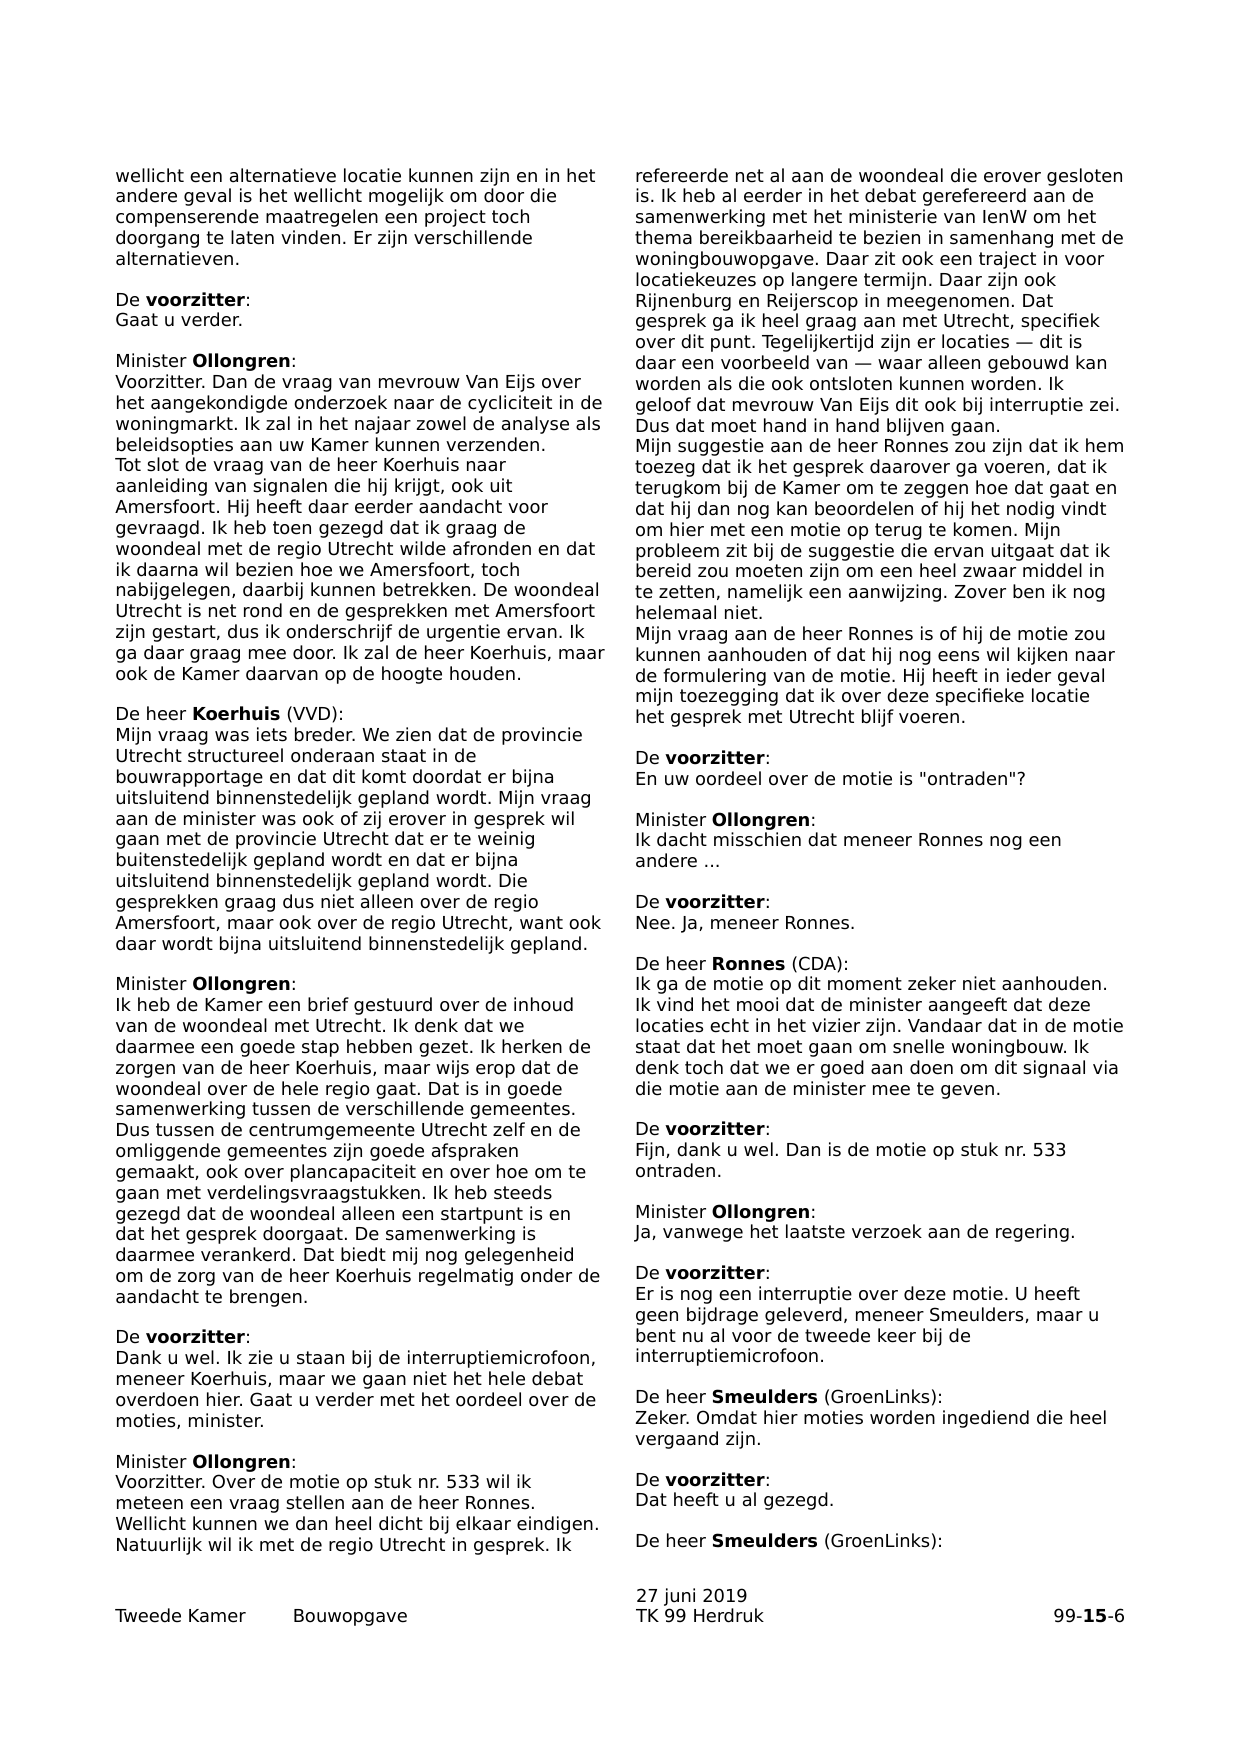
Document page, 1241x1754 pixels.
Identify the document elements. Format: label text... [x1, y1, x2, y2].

text Mijn suggestie aan de heer Ronnes zou zijn dat ik hem toezeg dat ik het gesprek daarover ga voeren, dat ik terugkom bij de Kamer om te zeggen hoe dat gaat en dat hij dan nog kan beoordelen of hij het nodig vindt om hier met een motie op terug te komen. Mijn probleem zit bij de suggestie die ervan uitgaat dat ik bereid zou moeten zijn om een heel zwaar middel in te zetten, namelijk een aanwijzing. Zover ben ik nog helemaal niet. [635, 436, 1125, 624]
text Nee. Ja, meneer Ronnes. [635, 912, 1125, 933]
text De voorzitter: [635, 1469, 1125, 1490]
text refereerde net al aan de woondeal die erover gesloten is. Ik heb al eerder in het debat gerefereerd aan de samenwerking met het ministerie van IenW om het thema bereikbaarheid te bezien in samenhang met de woningbouwopgave. Daar zit ook een traject in voor locatiekeuzes op langere termijn. Daar zijn ook Rijnenburg en Reijerscop in meegenomen. Dat gesprek ga ik heel graag aan met Utrecht, specifiek over dit punt. Tegelijkertijd zijn er locaties — dit is daar een voorbeeld van — waar alleen gebouwd kan worden als die ook ontsloten kunnen worden. Ik geloof dat mevrouw Van Eijs dit ook bij interruptie zei. Dus dat moet hand in hand blijven gaan. [635, 165, 1125, 436]
text De heer Ronnes (CDA): [635, 953, 1125, 974]
text Tot slot de vraag van de heer Koerhuis naar aanleiding van signalen die hij krijgt, ook uit Amersfoort. Hij heeft daar eerder aandacht voor gevraagd. Ik heb toen gezegd dat ik graag de woondeal met de regio Utrecht wilde afronden en dat ik daarna wil bezien hoe we Amersfoort, toch nabijgelegen, daarbij kunnen betrekken. De woondeal Utrecht is net rond en de gesprekken met Amersfoort zijn gestart, dus ik onderschrijf de urgentie ervan. Ik ga daar graag mee door. Ik zal de heer Koerhuis, maar ook de Kamer daarvan op de hoogte houden. [115, 455, 605, 684]
text De heer Smeulders (GroenLinks): [635, 1531, 1125, 1552]
text De heer Smeulders (GroenLinks): [635, 1387, 1125, 1408]
text Er is nog een interruptie over deze motie. U heeft geen bijdrage geleverd, meneer Smeulders, maar u bent nu al voor de tweede keer bij de interruptiemicrofoon. [635, 1284, 1125, 1367]
text Fijn, dank u wel. Dan is de motie op stuk nr. 533 ontraden. [635, 1140, 1125, 1181]
text Voorzitter. Dan de vraag van mevrouw Van Eijs over het aangekondigde onderzoek naar de cycliciteit in de woningmarkt. Ik zal in het najaar zowel de analyse als beleidsopties aan uw Kamer kunnen verzenden. [115, 372, 605, 455]
text De voorzitter: [635, 1119, 1125, 1140]
text Mijn vraag was iets breder. We zien dat de provincie Utrecht structureel onderaan staat in de bouwrapportage en dat dit komt doordat er bijna uitsluitend binnenstedelijk gepland wordt. Mijn vraag aan de minister was ook of zij erover in gesprek wil gaan met de provincie Utrecht dat er te weinig buitenstedelijk gepland wordt en dat er bijna uitsluitend binnenstedelijk gepland wordt. Die gesprekken graag dus niet alleen over de regio Amersfoort, maar ook over de regio Utrecht, want ook daar wordt bijna uitsluitend binnenstedelijk gepland. [115, 725, 605, 954]
text Dank u wel. Ik zie u staan bij de interruptiemicrofoon, meneer Koerhuis, maar we gaan niet het hele debat overdoen hier. Gaat u verder met het oordeel over de moties, minister. [115, 1348, 605, 1431]
text Gaat u verder. [115, 310, 605, 331]
text Dat heeft u al gezegd. [635, 1490, 1125, 1511]
text Ik ga de motie op dit moment zeker niet aanhouden. Ik vind het mooi dat de minister aangeeft dat deze locaties echt in het vizier zijn. Vandaar dat in de motie staat dat het moet gaan om snelle woningbouw. Ik denk toch dat we er goed aan doen om dit signaal via die motie aan de minister mee te geven. [635, 974, 1125, 1099]
text Minister Ollongren: [115, 351, 605, 372]
text De voorzitter: [115, 289, 605, 310]
text Minister Ollongren: [115, 1451, 605, 1472]
text Ik dacht misschien dat meneer Ronnes nog een andere ... [635, 830, 1125, 872]
text Minister Ollongren: [635, 1201, 1125, 1222]
text De voorzitter: [635, 748, 1125, 768]
text Voorzitter. Over de motie op stuk nr. 533 wil ik meteen een vraag stellen aan de heer Ronnes. Wellicht kunnen we dan heel dicht bij elkaar eindigen. Natuurlijk wil ik met de regio Utrecht in gesprek. Ik [115, 1472, 605, 1556]
text Mijn vraag aan de heer Ronnes is of hij de motie zou kunnen aanhouden of dat hij nog eens wil kijken naar de formulering van de motie. Hij heeft in ieder geval mijn toezegging dat ik over deze specifieke locatie het gesprek met Utrecht blijf voeren. [635, 624, 1125, 728]
text De voorzitter: [635, 1263, 1125, 1284]
text Zeker. Omdat hier moties worden ingediend die heel vergaand zijn. [635, 1408, 1125, 1449]
text Ik heb de Kamer een brief gestuurd over de inhoud van de woondeal met Utrecht. Ik denk dat we daarmee een goede stap hebben gezet. Ik herken de zorgen van de heer Koerhuis, maar wijs erop dat de woondeal over de hele regio gaat. Dat is in goede samenwerking tussen de verschillende gemeentes. Dus tussen de centrumgemeente Utrecht zelf en de omliggende gemeentes zijn goede afspraken gemaakt, ook over plancapaciteit en over hoe om te gaan met verdelingsvraagstukken. Ik heb steeds gezegd dat de woondeal alleen een startpunt is en dat het gesprek doorgaat. De samenwerking is daarmee verankerd. Dat biedt mij nog gelegenheid om de zorg van de heer Koerhuis regelmatig onder de aandacht te brengen. [115, 995, 605, 1307]
text De voorzitter: [635, 892, 1125, 912]
text Minister Ollongren: [635, 809, 1125, 830]
text Minister Ollongren: [115, 974, 605, 995]
text En uw oordeel over de motie is "ontraden"? [635, 768, 1125, 789]
text De voorzitter: [115, 1327, 605, 1348]
text De heer Koerhuis (VVD): [115, 704, 605, 725]
text Ja, vanwege het laatste verzoek aan de regering. [635, 1222, 1125, 1243]
text wellicht een alternatieve locatie kunnen zijn en in het andere geval is het wellicht mogelijk om door die compenserende maatregelen een project toch doorgang te laten vinden. Er zijn verschillende alternatieven. [115, 165, 605, 269]
